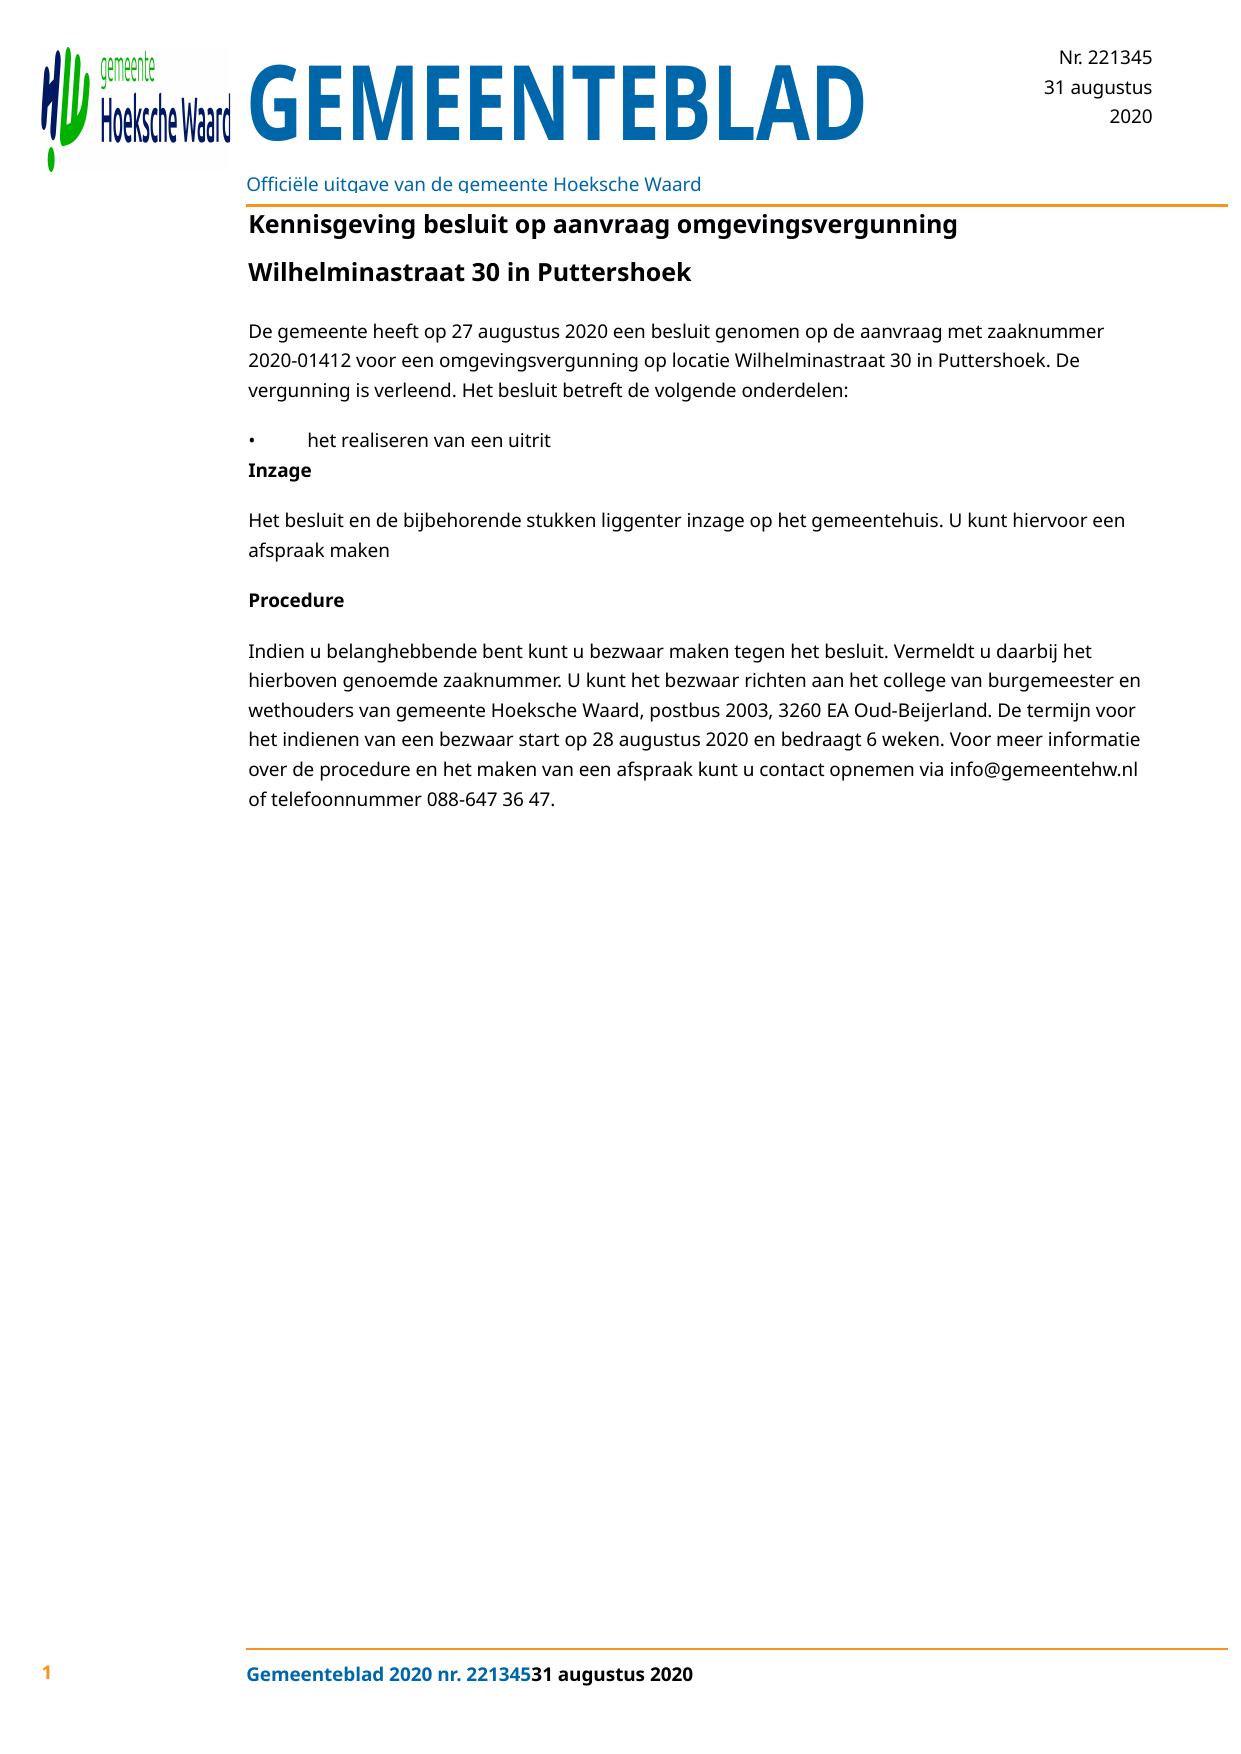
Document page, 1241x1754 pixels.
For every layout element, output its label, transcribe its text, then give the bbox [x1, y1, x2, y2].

text De gemeente heeft op 27 augustus 2020 een besluit genomen op de aanvraag met zaaknummer 2020-01412 voor een omgevingsvergunning op locatie Wilhelminastraat 30 in Puttershoek. De vergunning is verleend. Het besluit betreft de volgende onderdelen: [248, 318, 1152, 403]
text Procedure [248, 587, 1152, 613]
text Inzage [248, 457, 1152, 483]
list het realiseren van een uitrit [248, 427, 1152, 453]
text Kennisgeving besluit op aanvraag omgevingsvergunning Wilhelminastraat 30 in Puttershoek [248, 207, 1152, 288]
picture [41, 47, 231, 172]
text Het besluit en de bijbehorende stukken liggenter inzage op het gemeentehuis. U kunt hiervoor een afspraak maken [248, 507, 1152, 563]
text Indien u belanghebbende bent kunt u bezwaar maken tegen het besluit. Vermeldt u daarbij het hierboven genoemde zaaknummer. U kunt het bezwaar richten aan het college van burgemeester en wethouders van gemeente Hoeksche Waard, postbus 2003, 3260 EA Oud-Beijerland. De termijn voor het indienen van een bezwaar start op 28 augustus 2020 en bedraagt 6 weken. Voor meer informatie over de procedure en het maken van een afspraak kunt u contact opnemen via info@gemeentehw.nl of telefoonnummer 088-647 36 47. [248, 638, 1152, 812]
